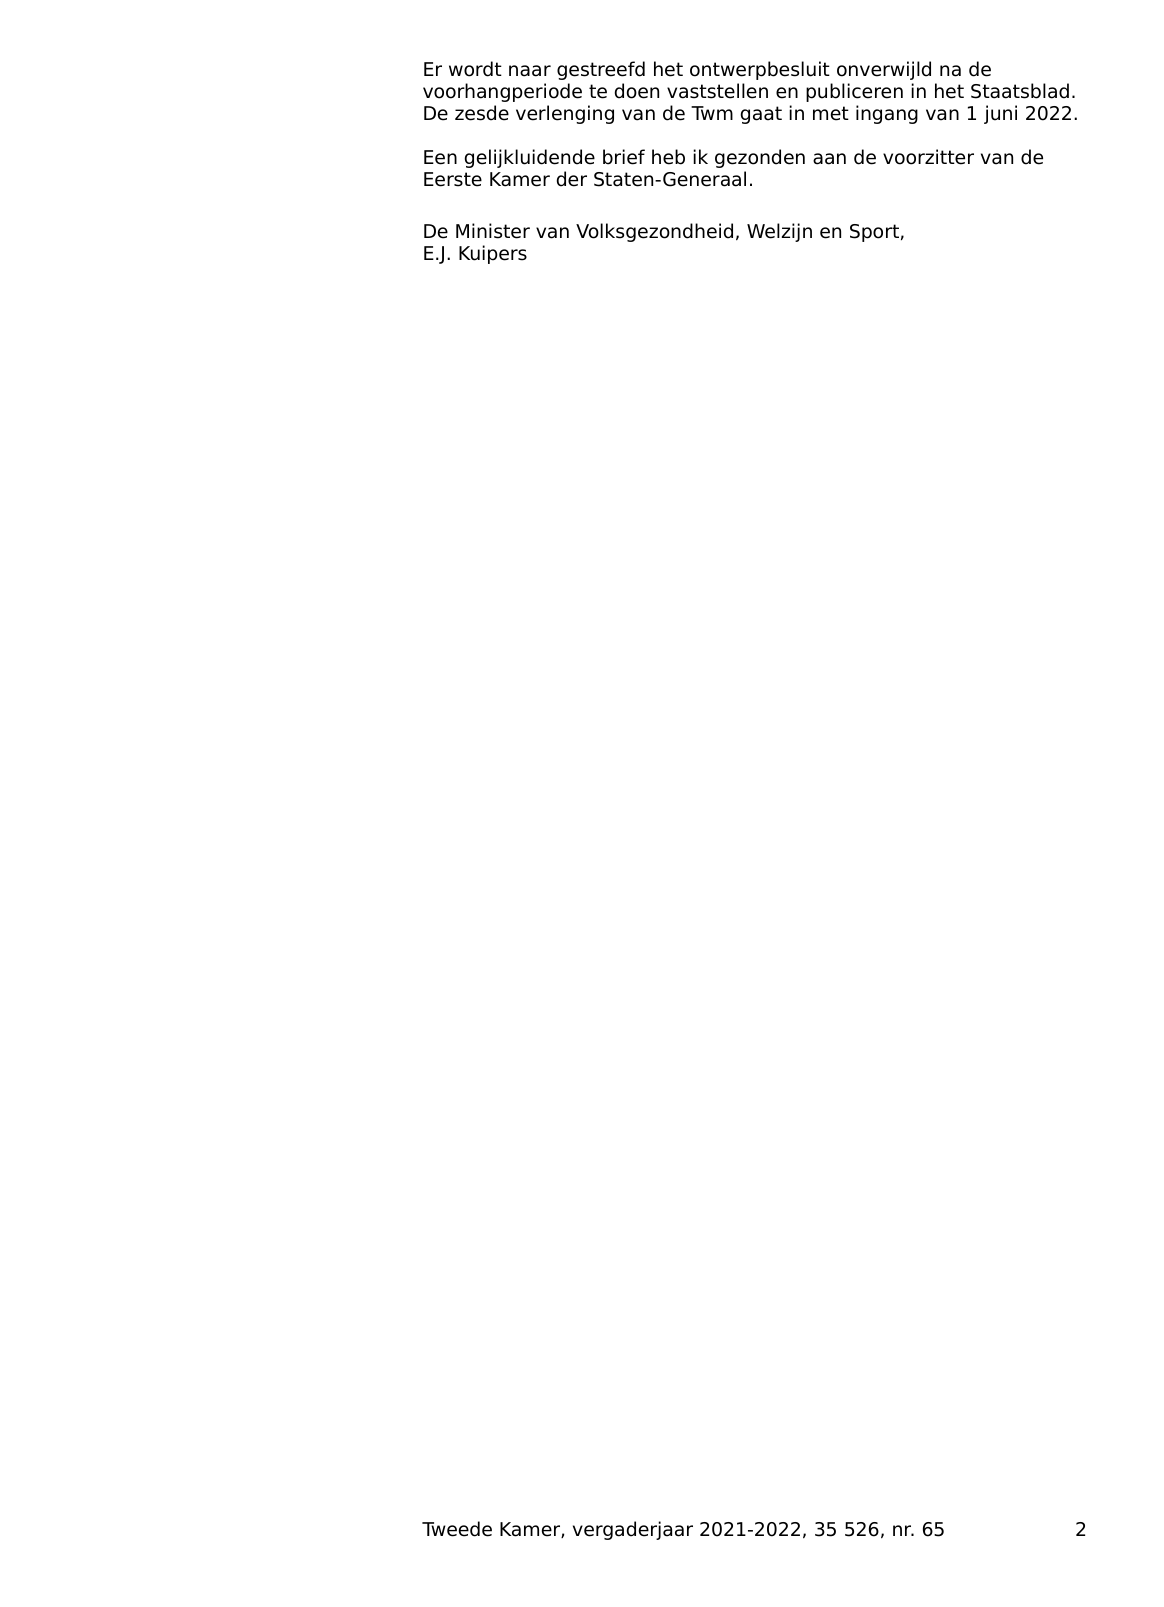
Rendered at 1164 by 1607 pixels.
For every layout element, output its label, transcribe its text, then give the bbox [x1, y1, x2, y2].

text Er wordt naar gestreefd het ontwerpbesluit onverwijld na de voorhangperiode te doen vaststellen en publiceren in het Staatsblad. De zesde verlenging van de Twm gaat in met ingang van 1 juni 2022. [422, 59, 1087, 125]
text Een gelijkluidende brief heb ik gezonden aan de voorzitter van de Eerste Kamer der Staten-Generaal. [422, 147, 1087, 191]
text De Minister van Volksgezondheid, Welzijn en Sport, E.J. Kuipers [422, 221, 1087, 265]
